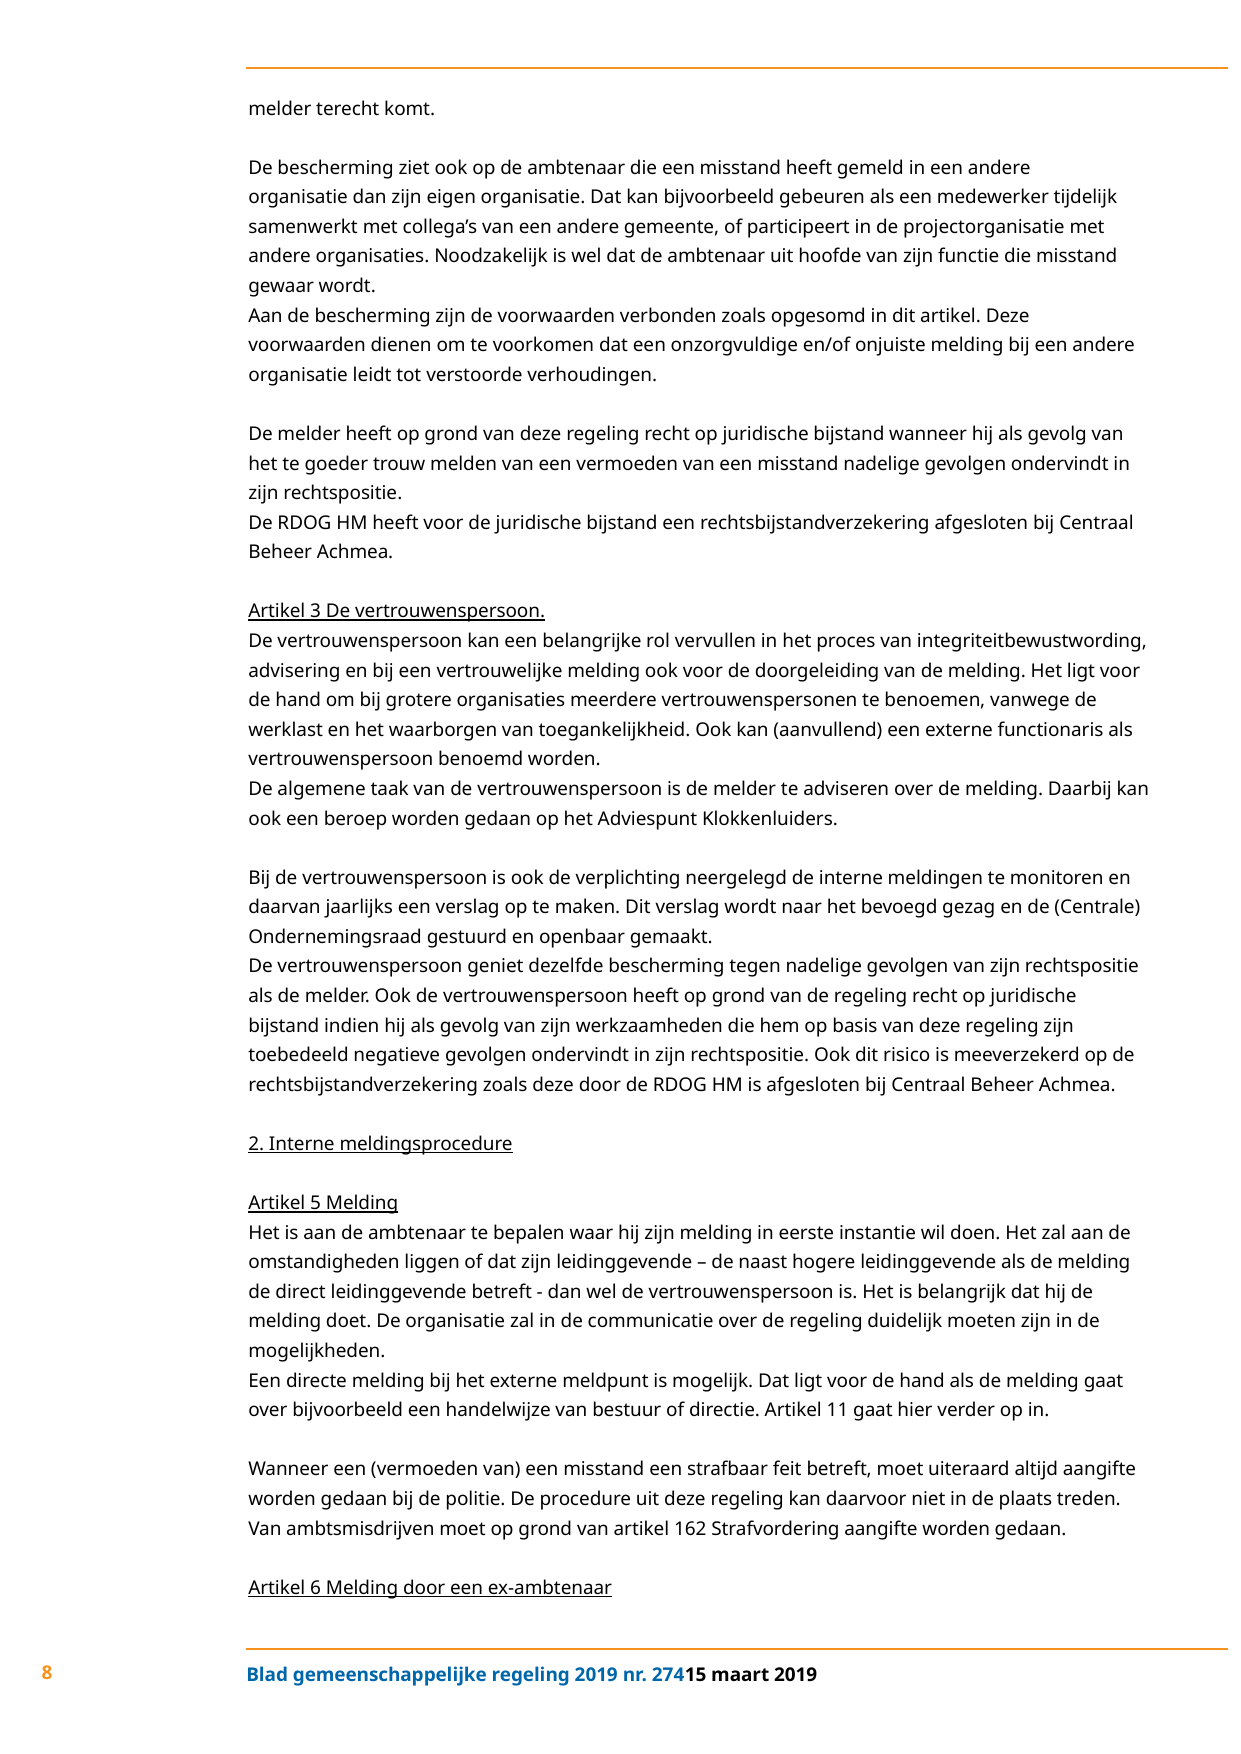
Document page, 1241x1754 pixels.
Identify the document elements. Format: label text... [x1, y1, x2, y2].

text melder terecht komt. [248, 95, 1152, 121]
text Bij de vertrouwenspersoon is ook de verplichting neergelegd de interne meldingen te monitoren en daarvan jaarlijks een verslag op te maken. Dit verslag wordt naar het bevoegd gezag en de (Centrale) Ondernemingsraad gestuurd en openbaar gemaakt. [248, 864, 1152, 949]
text De vertrouwenspersoon kan een belangrijke rol vervullen in het proces van integriteitbewustwording, advisering en bij een vertrouwelijke melding ook voor de doorgeleiding van de melding. Het ligt voor de hand om bij grotere organisaties meerdere vertrouwenspersonen te benoemen, vanwege de werklast en het waarborgen van toegankelijkheid. Ook kan (aanvullend) een externe functionaris als vertrouwenspersoon benoemd worden. [248, 627, 1152, 771]
text Een directe melding bij het externe meldpunt is mogelijk. Dat ligt voor de hand als de melding gaat over bijvoorbeeld een handelwijze van bestuur of directie. Artikel 11 gaat hier verder op in. [248, 1367, 1152, 1422]
text De vertrouwenspersoon geniet dezelfde bescherming tegen nadelige gevolgen van zijn rechtspositie als de melder. Ook de vertrouwenspersoon heeft op grond van de regeling recht op juridische bijstand indien hij als gevolg van zijn werkzaamheden die hem op basis van deze regeling zijn toebedeeld negatieve gevolgen ondervindt in zijn rechtspositie. Ook dit risico is meeverzekerd op de rechtsbijstandverzekering zoals deze door de RDOG HM is afgesloten bij Centraal Beheer Achmea. [248, 953, 1152, 1097]
text De RDOG HM heeft voor de juridische bijstand een rechtsbijstandverzekering afgesloten bij Centraal Beheer Achmea. [248, 509, 1152, 564]
text De bescherming ziet ook op de ambtenaar die een misstand heeft gemeld in een andere [248, 154, 1152, 180]
text Artikel 6 Melding door een ex-ambtenaar [248, 1574, 1152, 1600]
text Wanneer een (vermoeden van) een misstand een strafbaar feit betreft, moet uiteraard altijd aangifte worden gedaan bij de politie. De procedure uit deze regeling kan daarvoor niet in de plaats treden. Van ambtsmisdrijven moet op grond van artikel 162 Strafvordering aangifte worden gedaan. [248, 1456, 1152, 1541]
text organisatie dan zijn eigen organisatie. Dat kan bijvoorbeeld gebeuren als een medewerker tijdelijk samenwerkt met collega’s van een andere gemeente, of participeert in de projectorganisatie met andere organisaties. Noodzakelijk is wel dat de ambtenaar uit hoofde van zijn functie die misstand gewaar wordt. [248, 183, 1152, 298]
text Artikel 3 De vertrouwenspersoon. [248, 598, 1152, 623]
text Het is aan de ambtenaar te bepalen waar hij zijn melding in eerste instantie wil doen. Het zal aan de omstandigheden liggen of dat zijn leidinggevende – de naast hogere leidinggevende als de melding de direct leidinggevende betreft - dan wel de vertrouwenspersoon is. Het is belangrijk dat hij de melding doet. De organisatie zal in de communicatie over de regeling duidelijk moeten zijn in de mogelijkheden. [248, 1219, 1152, 1363]
picture [41, 47, 231, 172]
text Aan de bescherming zijn de voorwaarden verbonden zoals opgesomd in dit artikel. Deze voorwaarden dienen om te voorkomen dat een onzorgvuldige en/of onjuiste melding bij een andere organisatie leidt tot verstoorde verhoudingen. [248, 302, 1152, 387]
text De algemene taak van de vertrouwenspersoon is de melder te adviseren over de melding. Daarbij kan ook een beroep worden gedaan op het Adviespunt Klokkenluiders. [248, 775, 1152, 831]
text 2. Interne meldingsprocedure [248, 1130, 1152, 1156]
text De melder heeft op grond van deze regeling recht op juridische bijstand wanneer hij als gevolg van het te goeder trouw melden van een vermoeden van een misstand nadelige gevolgen ondervindt in zijn rechtspositie. [248, 420, 1152, 505]
text Artikel 5 Melding [248, 1189, 1152, 1215]
